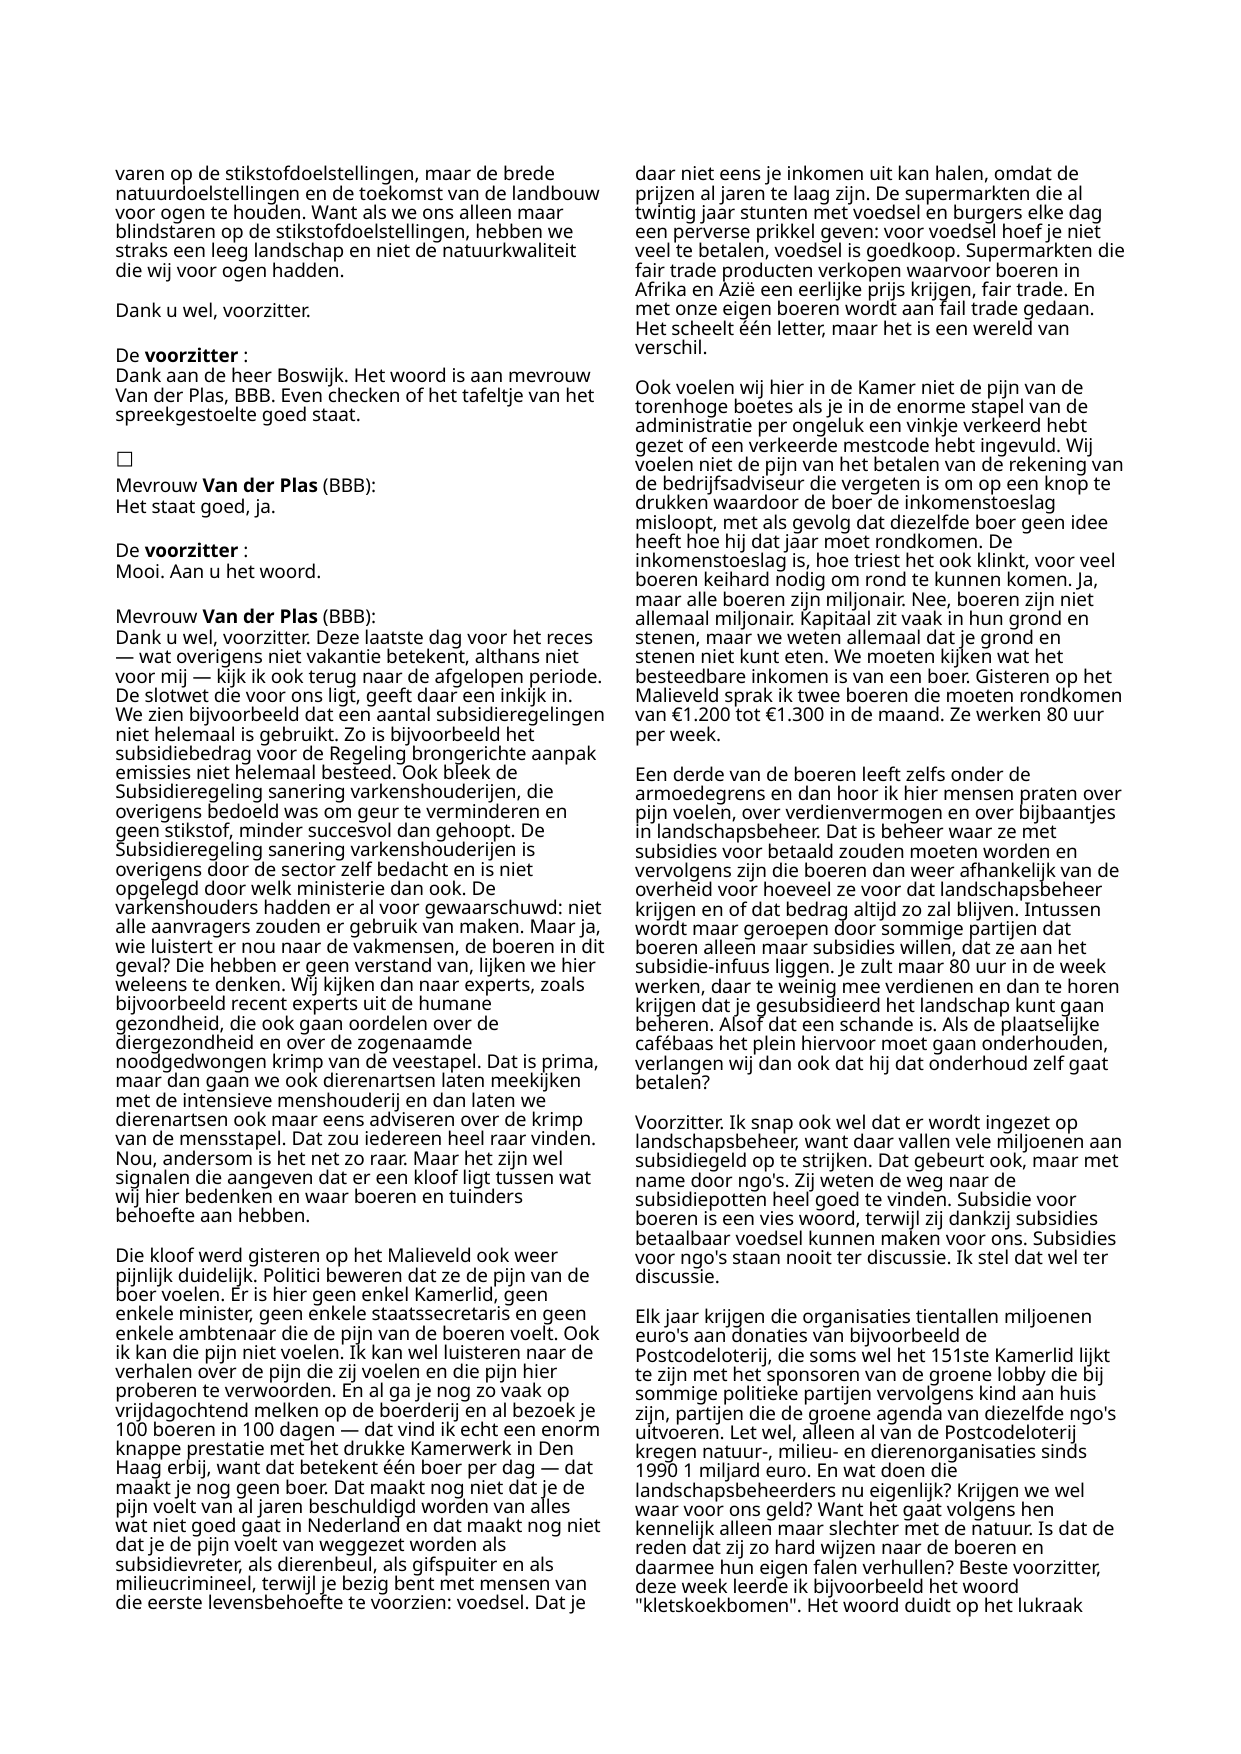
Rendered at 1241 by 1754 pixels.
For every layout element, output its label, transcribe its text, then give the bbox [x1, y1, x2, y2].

text Elk jaar krijgen die organisaties tientallen miljoenen euro's aan donaties van bijvoorbeeld de Postcodeloterij, die soms wel het 151ste Kamerlid lijkt te zijn met het sponsoren van de groene lobby die bij sommige politieke partijen vervolgens kind aan huis zijn, partijen die de groene agenda van diezelfde ngo's uitvoeren. Let wel, alleen al van de Postcodeloterij kregen natuur-, milieu- en dierenorganisaties sinds 1990 1 miljard euro. En wat doen die landschapsbeheerders nu eigenlijk? Krijgen we wel waar voor ons geld? Want het gaat volgens hen kennelijk alleen maar slechter met de natuur. Is dat de reden dat zij zo hard wijzen naar de boeren en daarmee hun eigen falen verhullen? Beste voorzitter, deze week leerde ik bijvoorbeeld het woord "kletskoekbomen". Het woord duidt op het lukraak [635, 1308, 1125, 1616]
text daar niet eens je inkomen uit kan halen, omdat de prijzen al jaren te laag zijn. De supermarkten die al twintig jaar stunten met voedsel en burgers elke dag een perverse prikkel geven: voor voedsel hoef je niet veel te betalen, voedsel is goedkoop. Supermarkten die fair trade producten verkopen waarvoor boeren in Afrika en Azië een eerlijke prijs krijgen, fair trade. En met onze eigen boeren wordt aan fail trade gedaan. Het scheelt één letter, maar het is een wereld van verschil. [635, 165, 1125, 358]
text De voorzitter : [115, 342, 605, 367]
text Mevrouw Van der Plas (BBB): [115, 472, 605, 498]
text Die kloof werd gisteren op het Malieveld ook weer pijnlijk duidelijk. Politici beweren dat ze de pijn van de boer voelen. Er is hier geen enkel Kamerlid, geen enkele minister, geen enkele staatssecretaris en geen enkele ambtenaar die de pijn van de boeren voelt. Ook ik kan die pijn niet voelen. Ik kan wel luisteren naar de verhalen over de pijn die zij voelen en die pijn hier proberen te verwoorden. En al ga je nog zo vaak op vrijdagochtend melken op de boerderij en al bezoek je 100 boeren in 100 dagen — dat vind ik echt een enorm knappe prestatie met het drukke Kamerwerk in Den Haag erbij, want dat betekent één boer per dag — dat maakt je nog geen boer. Dat maakt nog niet dat je de pijn voelt van al jaren beschuldigd worden van alles wat niet goed gaat in Nederland en dat maakt nog niet dat je de pijn voelt van weggezet worden als subsidievreter, als dierenbeul, als gifspuiter en als milieucrimineel, terwijl je bezig bent met mensen van die eerste levensbehoefte te voorzien: voedsel. Dat je [115, 1247, 605, 1613]
text Het staat goed, ja. [115, 498, 605, 517]
text varen op de stikstofdoelstellingen, maar de brede natuurdoelstellingen en de toekomst van de landbouw voor ogen te houden. Want als we ons alleen maar blindstaren op de stikstofdoelstellingen, hebben we straks een leeg landschap en niet de natuurkwaliteit die wij voor ogen hadden. [115, 165, 605, 281]
text ⬜ [115, 446, 605, 472]
text Dank u wel, voorzitter. Deze laatste dag voor het reces — wat overigens niet vakantie betekent, althans niet voor mij — kijk ik ook terug naar de afgelopen periode. De slotwet die voor ons ligt, geeft daar een inkijk in. We zien bijvoorbeeld dat een aantal subsidieregelingen niet helemaal is gebruikt. Zo is bijvoorbeeld het subsidiebedrag voor de Regeling brongerichte aanpak emissies niet helemaal besteed. Ook bleek de Subsidieregeling sanering varkenshouderijen, die overigens bedoeld was om geur te verminderen en geen stikstof, minder succesvol dan gehoopt. De Subsidieregeling sanering varkenshouderijen is overigens door de sector zelf bedacht en is niet opgelegd door welk ministerie dan ook. De varkenshouders hadden er al voor gewaarschuwd: niet alle aanvragers zouden er gebruik van maken. Maar ja, wie luistert er nou naar de vakmensen, de boeren in dit geval? Die hebben er geen verstand van, lijken we hier weleens te denken. Wij kijken dan naar experts, zoals bijvoorbeeld recent experts uit de humane gezondheid, die ook gaan oordelen over de diergezondheid en over de zogenaamde noodgedwongen krimp van de veestapel. Dat is prima, maar dan gaan we ook dierenartsen laten meekijken met de intensieve menshouderij en dan laten we dierenartsen ook maar eens adviseren over de krimp van de mensstapel. Dat zou iedereen heel raar vinden. Nou, andersom is het net zo raar. Maar het zijn wel signalen die aangeven dat er een kloof ligt tussen wat wij hier bedenken en waar boeren en tuinders behoefte aan hebben. [115, 629, 605, 1227]
text Ook voelen wij hier in de Kamer niet de pijn van de torenhoge boetes als je in de enorme stapel van de administratie per ongeluk een vinkje verkeerd hebt gezet of een verkeerde mestcode hebt ingevuld. Wij voelen niet de pijn van het betalen van de rekening van de bedrijfsadviseur die vergeten is om op een knop te drukken waardoor de boer de inkomenstoeslag misloopt, met als gevolg dat diezelfde boer geen idee heeft hoe hij dat jaar moet rondkomen. De inkomenstoeslag is, hoe triest het ook klinkt, voor veel boeren keihard nodig om rond te kunnen komen. Ja, maar alle boeren zijn miljonair. Nee, boeren zijn niet allemaal miljonair. Kapitaal zit vaak in hun grond en stenen, maar we weten allemaal dat je grond en stenen niet kunt eten. We moeten kijken wat het besteedbare inkomen is van een boer. Gisteren op het Malieveld sprak ik twee boeren die moeten rondkomen van €1.200 tot €1.300 in de maand. Ze werken 80 uur per week. [635, 379, 1125, 745]
text Mevrouw Van der Plas (BBB): [115, 603, 605, 629]
text Mooi. Aan u het woord. [115, 563, 605, 583]
text De voorzitter : [115, 538, 605, 563]
text Dank aan de heer Boswijk. Het woord is aan mevrouw Van der Plas, BBB. Even checken of het tafeltje van het spreekgestoelte goed staat. [115, 367, 605, 425]
text Dank u wel, voorzitter. [115, 302, 605, 321]
text Voorzitter. Ik snap ook wel dat er wordt ingezet op landschapsbeheer, want daar vallen vele miljoenen aan subsidiegeld op te strijken. Dat gebeurt ook, maar met name door ngo's. Zij weten de weg naar de subsidiepotten heel goed te vinden. Subsidie voor boeren is een vies woord, terwijl zij dankzij subsidies betaalbaar voedsel kunnen maken voor ons. Subsidies voor ngo's staan nooit ter discussie. Ik stel dat wel ter discussie. [635, 1114, 1125, 1287]
text Een derde van de boeren leeft zelfs onder de armoedegrens en dan hoor ik hier mensen praten over pijn voelen, over verdienvermogen en over bijbaantjes in landschapsbeheer. Dat is beheer waar ze met subsidies voor betaald zouden moeten worden en vervolgens zijn die boeren dan weer afhankelijk van de overheid voor hoeveel ze voor dat landschapsbeheer krijgen en of dat bedrag altijd zo zal blijven. Intussen wordt maar geroepen door sommige partijen dat boeren alleen maar subsidies willen, dat ze aan het subsidie-infuus liggen. Je zult maar 80 uur in de week werken, daar te weinig mee verdienen en dan te horen krijgen dat je gesubsidieerd het landschap kunt gaan beheren. Alsof dat een schande is. Als de plaatselijke cafébaas het plein hiervoor moet gaan onderhouden, verlangen wij dan ook dat hij dat onderhoud zelf gaat betalen? [635, 766, 1125, 1093]
